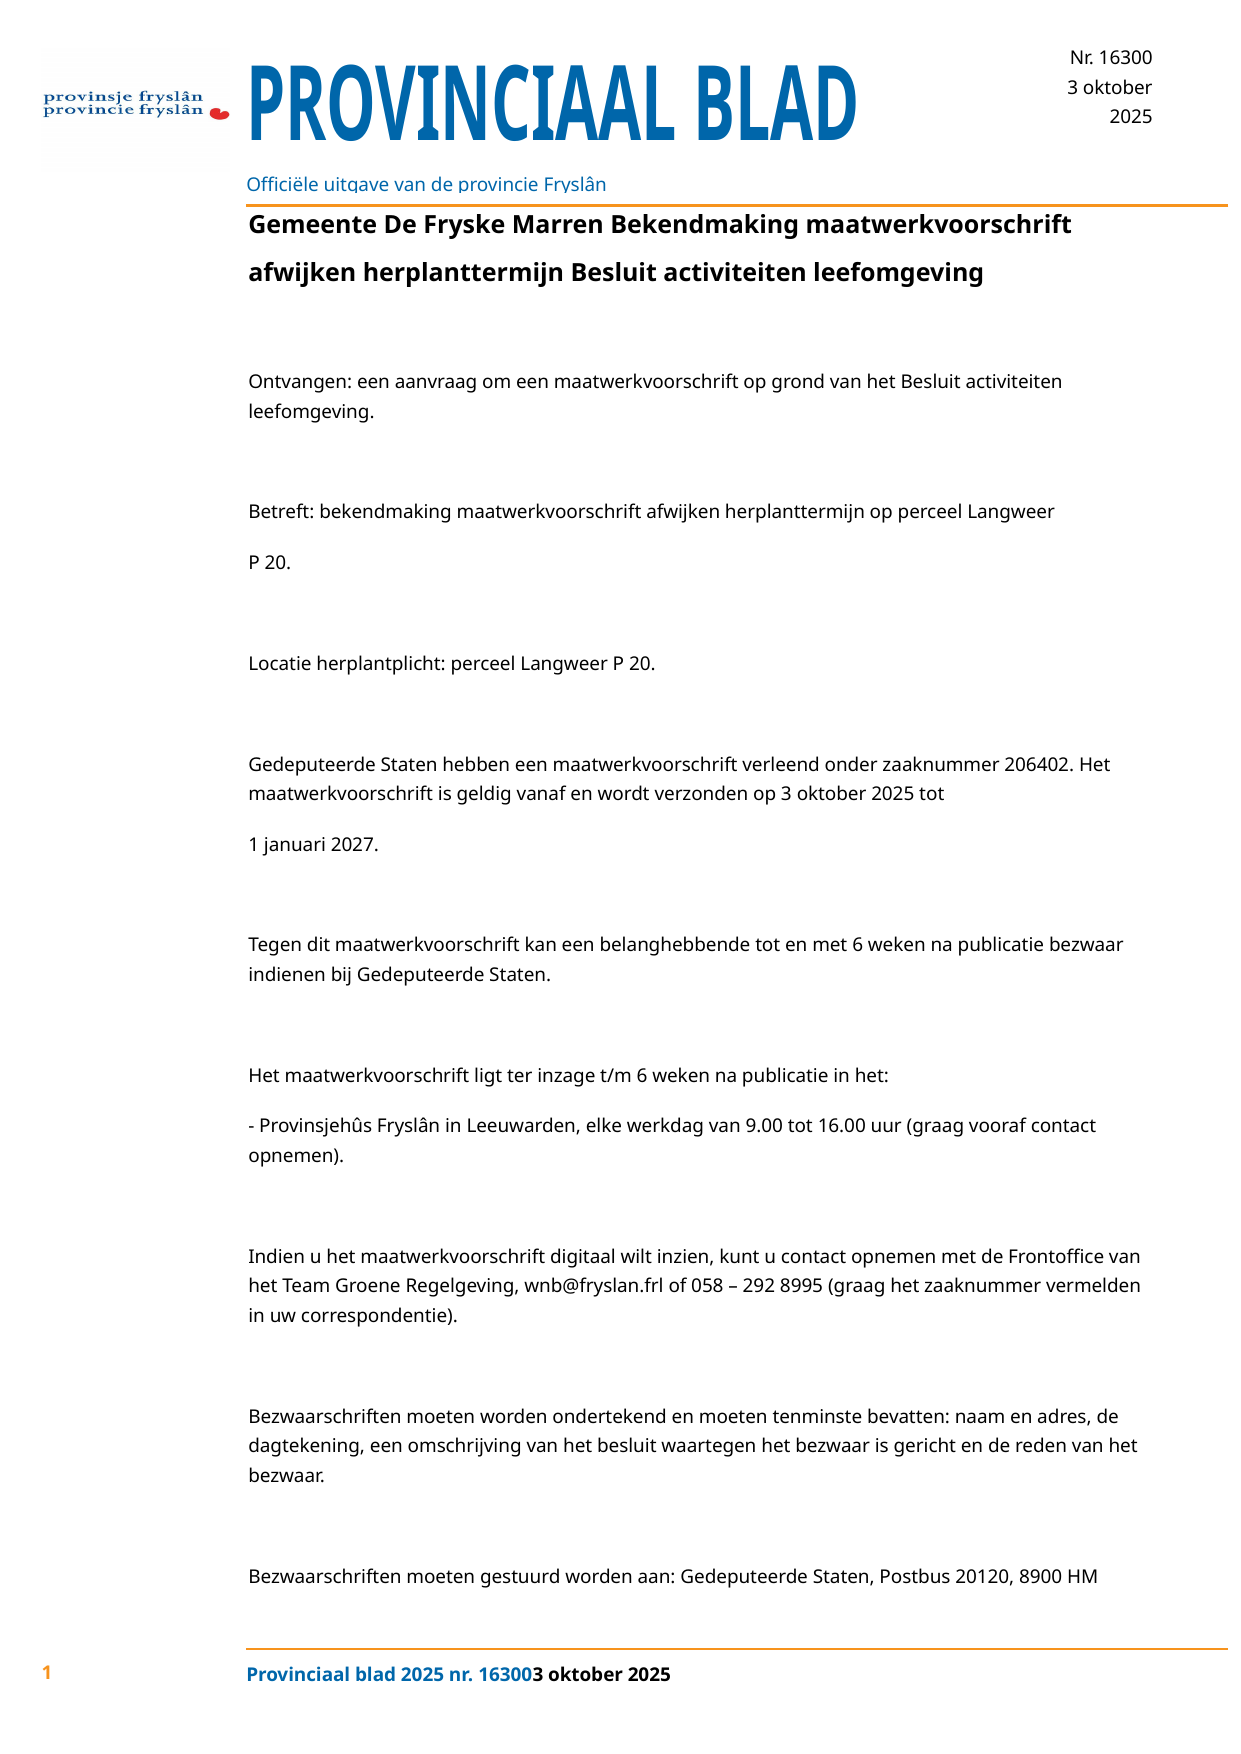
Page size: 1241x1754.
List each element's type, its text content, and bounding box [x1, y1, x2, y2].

text - Provinsjehûs Fryslân in Leeuwarden, elke werkdag van 9.00 tot 16.00 uur (graag vooraf contact opnemen). [248, 1112, 1152, 1168]
picture [41, 47, 231, 172]
text Ontvangen: een aanvraag om een maatwerkvoorschrift op grond van het Besluit activiteiten leefomgeving. [248, 368, 1152, 424]
text 1 januari 2027. [248, 831, 1152, 857]
text Gedeputeerde Staten hebben een maatwerkvoorschrift verleend onder zaaknummer 206402. Het maatwerkvoorschrift is geldig vanaf en wordt verzonden op 3 oktober 2025 tot [248, 751, 1152, 806]
text Gemeente De Fryske Marren Bekendmaking maatwerkvoorschrift afwijken herplanttermijn Besluit activiteiten leefomgeving [248, 207, 1152, 288]
text Locatie herplantplicht: perceel Langweer P 20. [248, 650, 1152, 676]
text P 20. [248, 549, 1152, 575]
text Indien u het maatwerkvoorschrift digitaal wilt inzien, kunt u contact opnemen met de Frontoffice van het Team Groene Regelgeving, wnb@fryslan.frl of 058 – 292 8995 (graag het zaaknummer vermelden in uw correspondentie). [248, 1243, 1152, 1328]
text Bezwaarschriften moeten worden ondertekend en moeten tenminste bevatten: naam en adres, de dagtekening, een omschrijving van het besluit waartegen het bezwaar is gericht en de reden van het bezwaar. [248, 1403, 1152, 1488]
text Het maatwerkvoorschrift ligt ter inzage t/m 6 weken na publicatie in het: [248, 1062, 1152, 1088]
text Tegen dit maatwerkvoorschrift kan een belanghebbende tot en met 6 weken na publicatie bezwaar indienen bij Gedeputeerde Staten. [248, 932, 1152, 987]
text Bezwaarschriften moeten gestuurd worden aan: Gedeputeerde Staten, Postbus 20120, 8900 HM [248, 1563, 1152, 1589]
text Betreft: bekendmaking maatwerkvoorschrift afwijken herplanttermijn op perceel Langweer [248, 499, 1152, 524]
